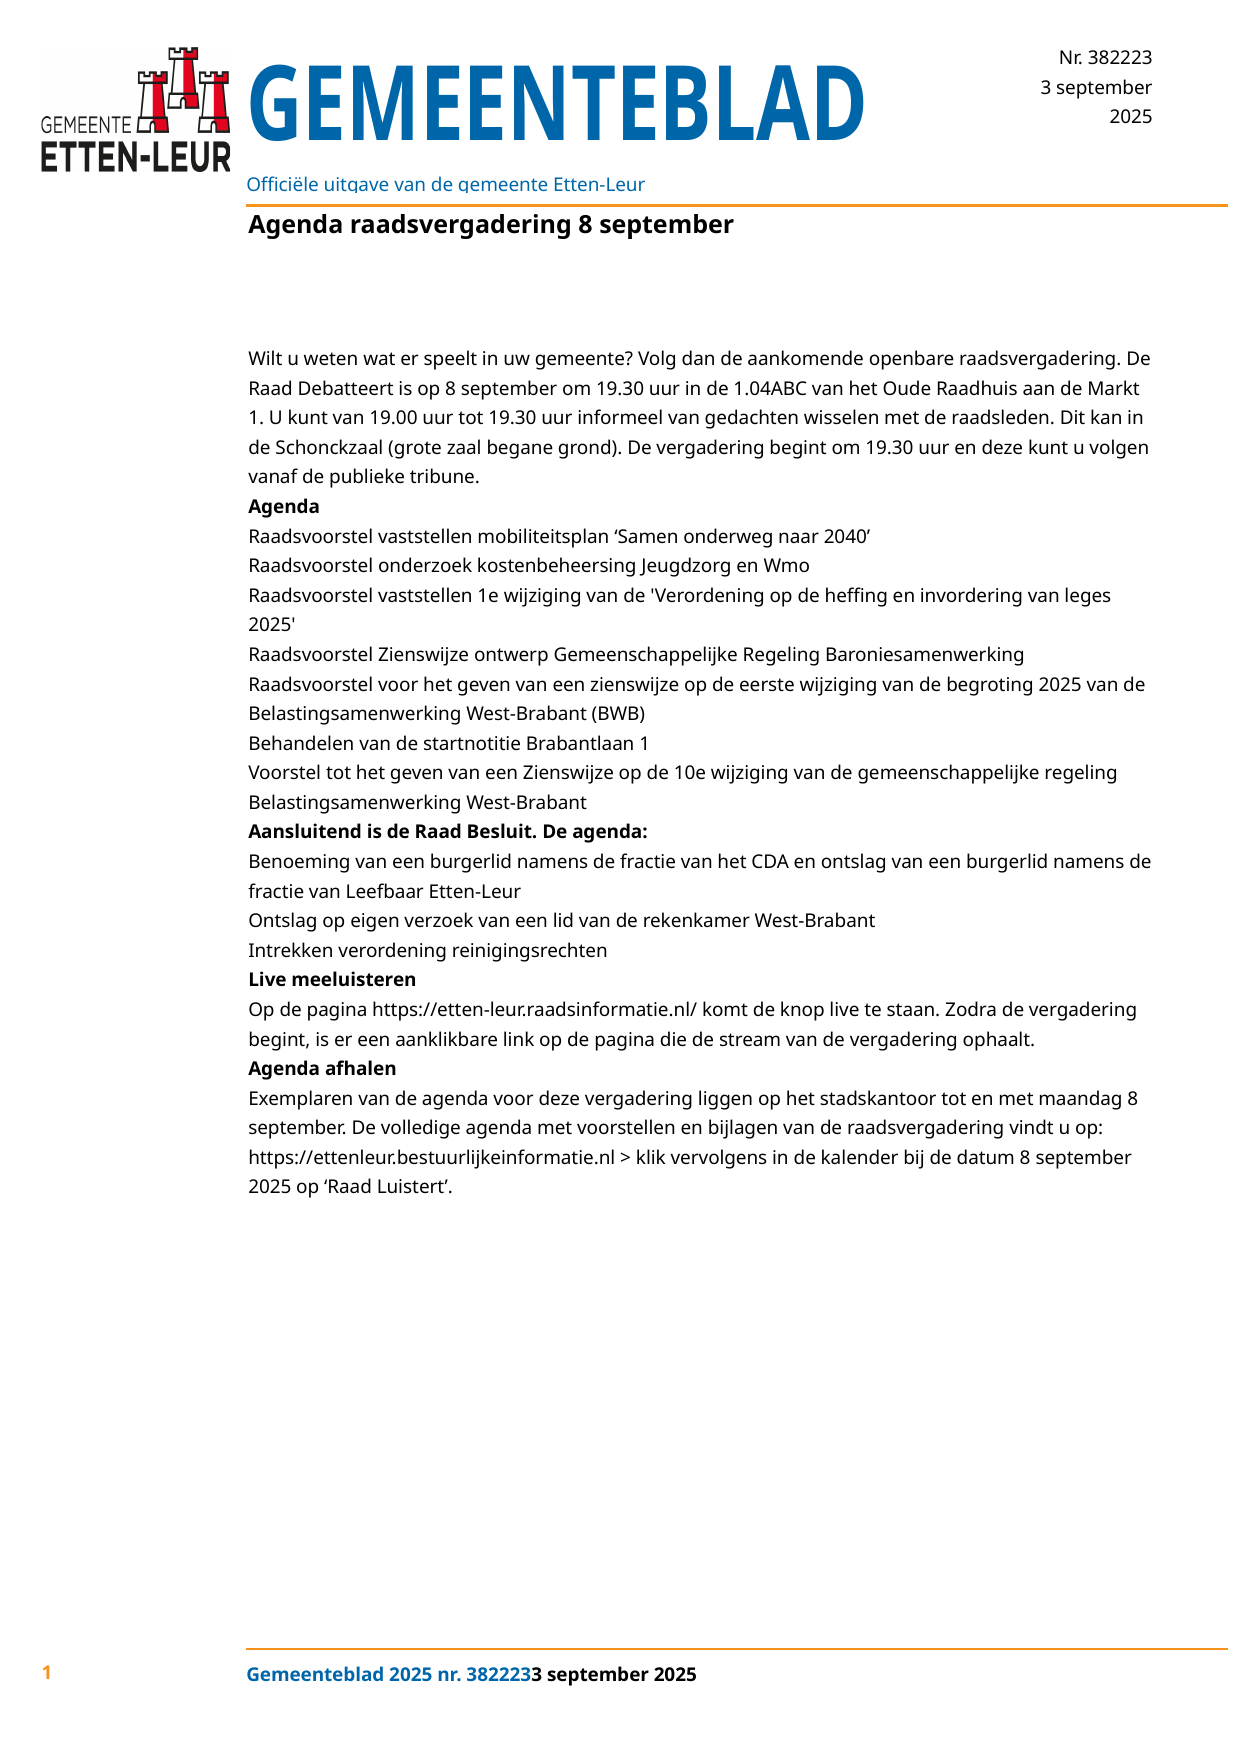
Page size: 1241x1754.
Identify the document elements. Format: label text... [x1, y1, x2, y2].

text Live meeluisteren [248, 967, 1152, 992]
text Raadsvoorstel vaststellen 1e wijziging van de 'Verordening op de heffing en invordering van leges 2025' [248, 582, 1152, 637]
text Agenda afhalen [248, 1055, 1152, 1081]
text Voorstel tot het geven van een Zienswijze op de 10e wijziging van de gemeenschappelijke regeling Belastingsamenwerking West-Brabant [248, 759, 1152, 815]
text Intrekken verordening reinigingsrechten [248, 937, 1152, 963]
text Op de pagina https://etten-leur.raadsinformatie.nl/ komt de knop live te staan. Zodra de vergadering begint, is er een aanklikbare link op de pagina die de stream van de vergadering ophaalt. [248, 996, 1152, 1051]
text Benoeming van een burgerlid namens de fractie van het CDA en ontslag van een burgerlid namens de fractie van Leefbaar Etten-Leur [248, 848, 1152, 903]
picture [41, 47, 231, 172]
text Wilt u weten wat er speelt in uw gemeente? Volg dan de aankomende openbare raadsvergadering. De Raad Debatteert is op 8 september om 19.30 uur in de 1.04ABC van het Oude Raadhuis aan de Markt 1. U kunt van 19.00 uur tot 19.30 uur informeel van gedachten wisselen met de raadsleden. Dit kan in de Schonckzaal (grote zaal begane grond). De vergadering begint om 19.30 uur en deze kunt u volgen vanaf de publieke tribune. [248, 345, 1152, 489]
text Raadsvoorstel Zienswijze ontwerp Gemeenschappelijke Regeling Baroniesamenwerking [248, 641, 1152, 667]
text Agenda raadsvergadering 8 september [248, 207, 1152, 241]
text Ontslag op eigen verzoek van een lid van de rekenkamer West-Brabant [248, 907, 1152, 933]
text Raadsvoorstel onderzoek kostenbeheersing Jeugdzorg en Wmo [248, 552, 1152, 578]
text Aansluitend is de Raad Besluit. De agenda: [248, 819, 1152, 844]
text Behandelen van de startnotitie Brabantlaan 1 [248, 730, 1152, 756]
text Raadsvoorstel voor het geven van een zienswijze op de eerste wijziging van de begroting 2025 van de Belastingsamenwerking West-Brabant (BWB) [248, 671, 1152, 726]
text Raadsvoorstel vaststellen mobiliteitsplan ‘Samen onderweg naar 2040’ [248, 523, 1152, 548]
text Exemplaren van de agenda voor deze vergadering liggen op het stadskantoor tot en met maandag 8 september. De volledige agenda met voorstellen en bijlagen van de raadsvergadering vindt u op: https://ettenleur.bestuurlijkeinformatie.nl > klik vervolgens in de kalender bij de datum 8 september 2025 op ‘Raad Luistert’. [248, 1085, 1152, 1199]
text Agenda [248, 493, 1152, 519]
